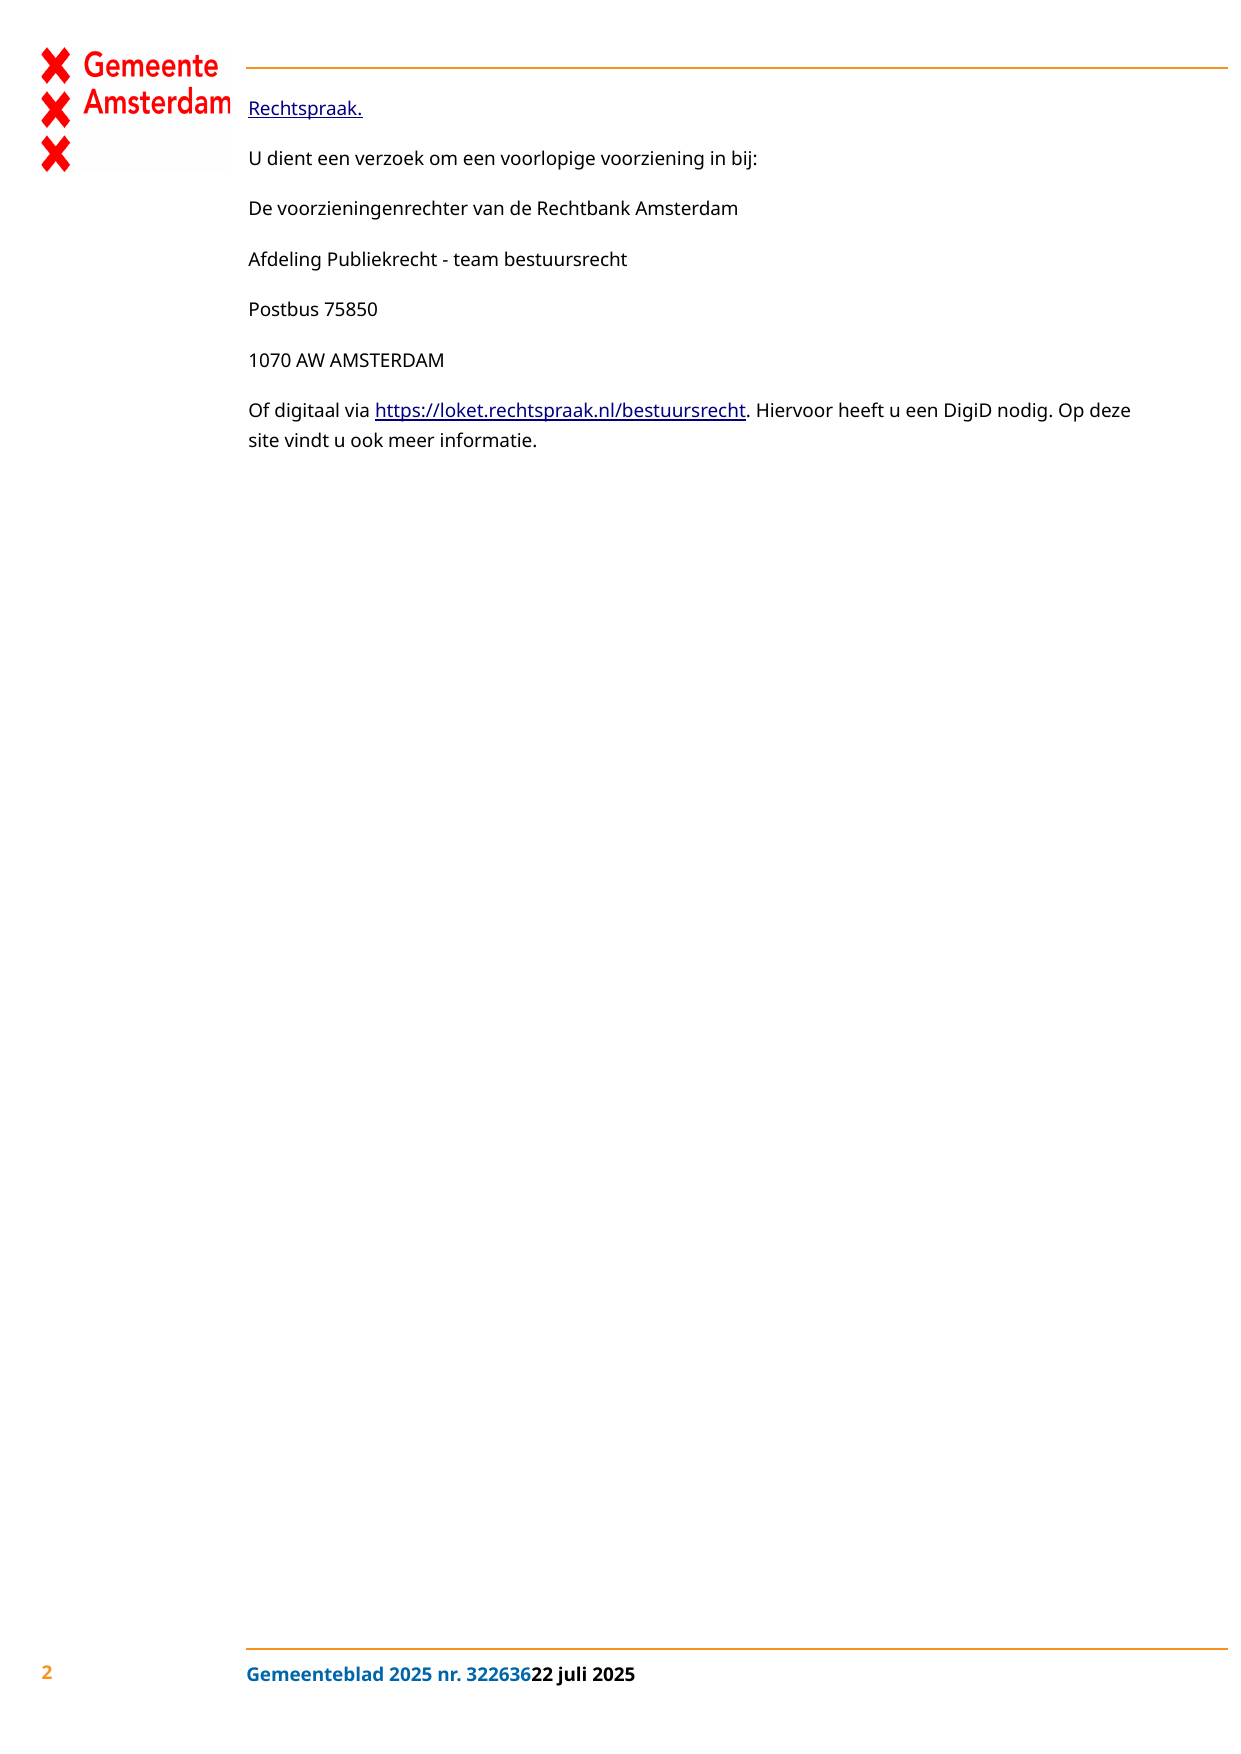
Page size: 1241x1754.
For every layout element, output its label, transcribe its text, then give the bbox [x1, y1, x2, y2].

text Of digitaal via https://loket.rechtspraak.nl/bestuursrecht. Hiervoor heeft u een DigiD nodig. Op deze site vindt u ook meer informatie. [248, 397, 1152, 453]
picture [41, 47, 231, 172]
text U dient een verzoek om een voorlopige voorziening in bij: [248, 145, 1152, 171]
text Postbus 75850 [248, 296, 1152, 322]
text Afdeling Publiekrecht - team bestuursrecht [248, 246, 1152, 272]
text 1070 AW AMSTERDAM [248, 347, 1152, 373]
text De voorzieningenrechter van de Rechtbank Amsterdam [248, 196, 1152, 221]
text Rechtspraak. [248, 95, 1152, 121]
